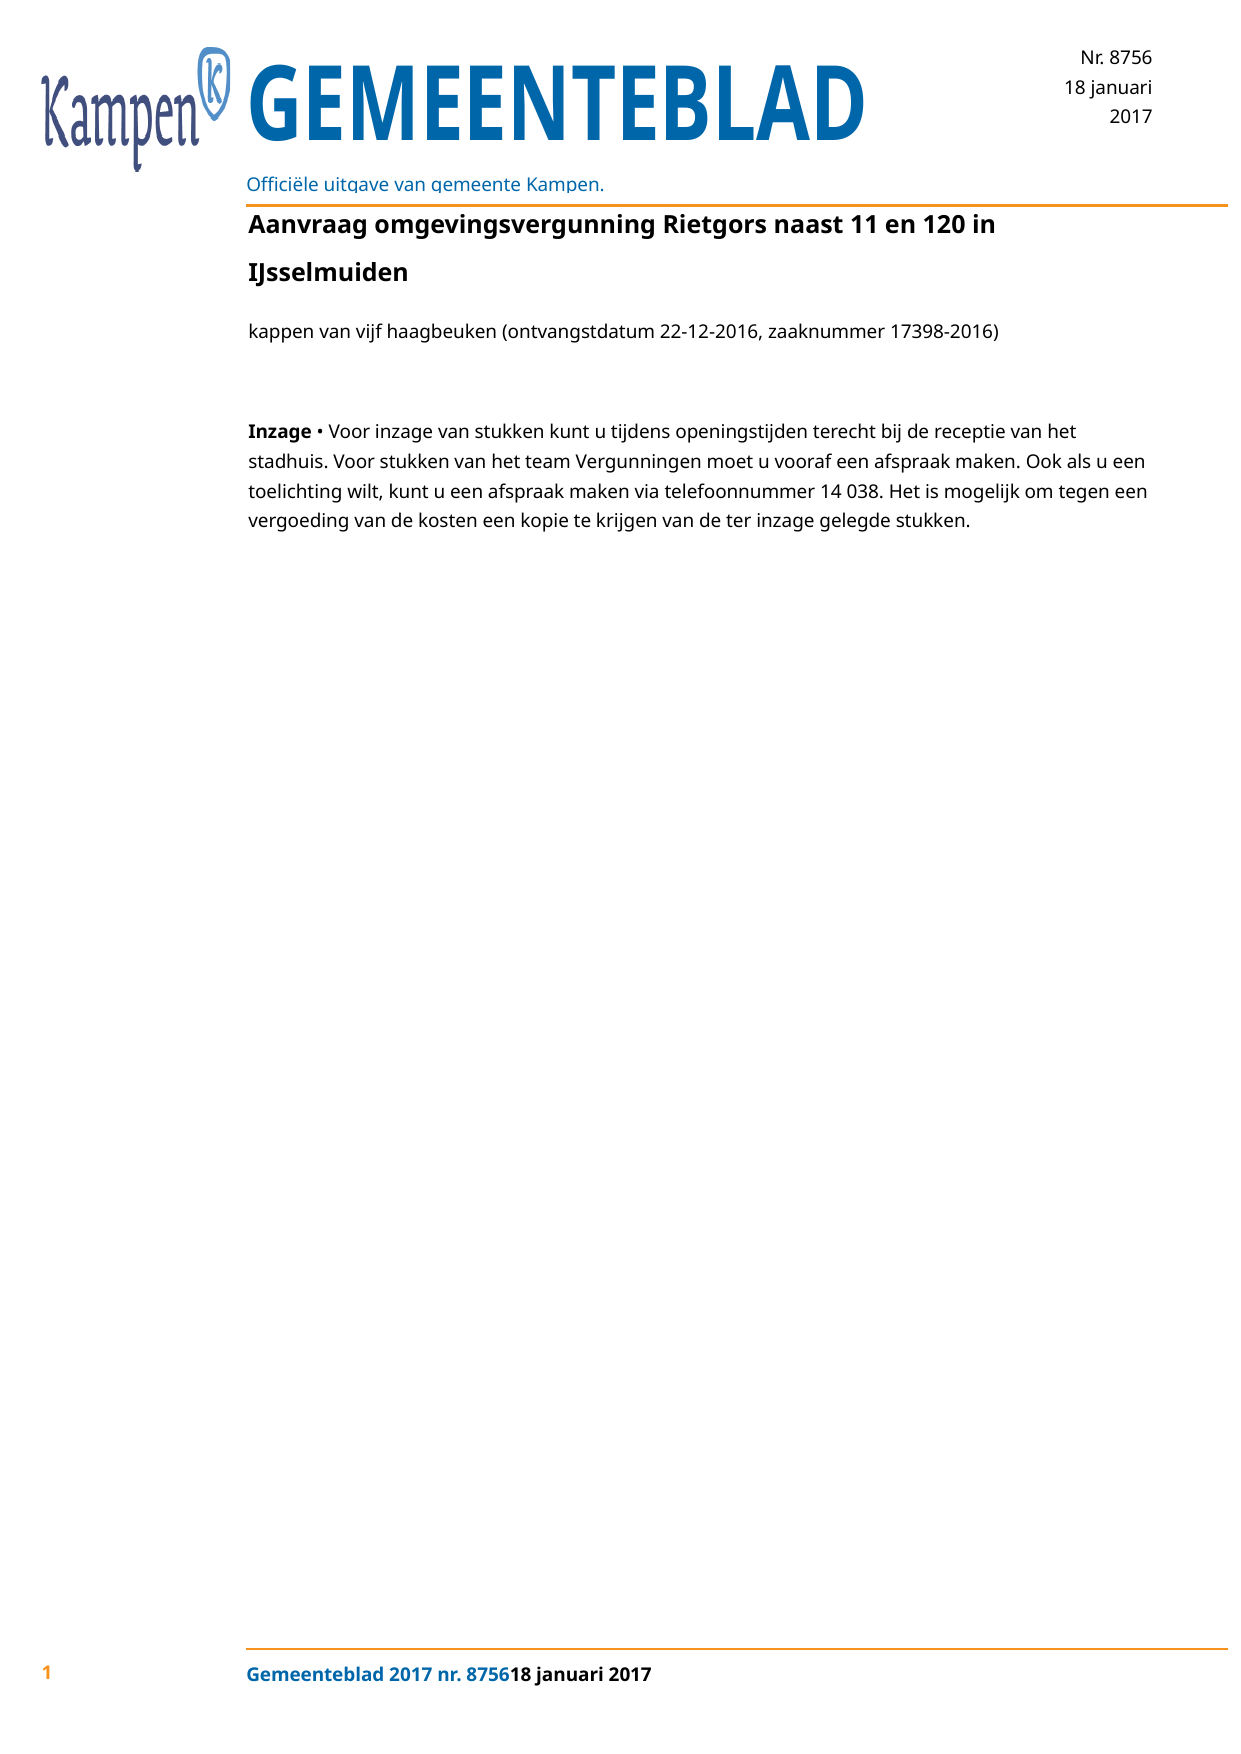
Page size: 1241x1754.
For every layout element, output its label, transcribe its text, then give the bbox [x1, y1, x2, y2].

text kappen van vijf haagbeuken (ontvangstdatum 22-12-2016, zaaknummer 17398-2016) [248, 318, 1152, 344]
picture [41, 47, 231, 172]
text Aanvraag omgevingsvergunning Rietgors naast 11 en 120 in IJsselmuiden [248, 207, 1152, 288]
text Inzage • Voor inzage van stukken kunt u tijdens openingstijden terecht bij de receptie van het stadhuis. Voor stukken van het team Vergunningen moet u vooraf een afspraak maken. Ook als u een toelichting wilt, kunt u een afspraak maken via telefoonnummer 14 038. Het is mogelijk om tegen een vergoeding van de kosten een kopie te krijgen van de ter inzage gelegde stukken. [248, 419, 1152, 533]
